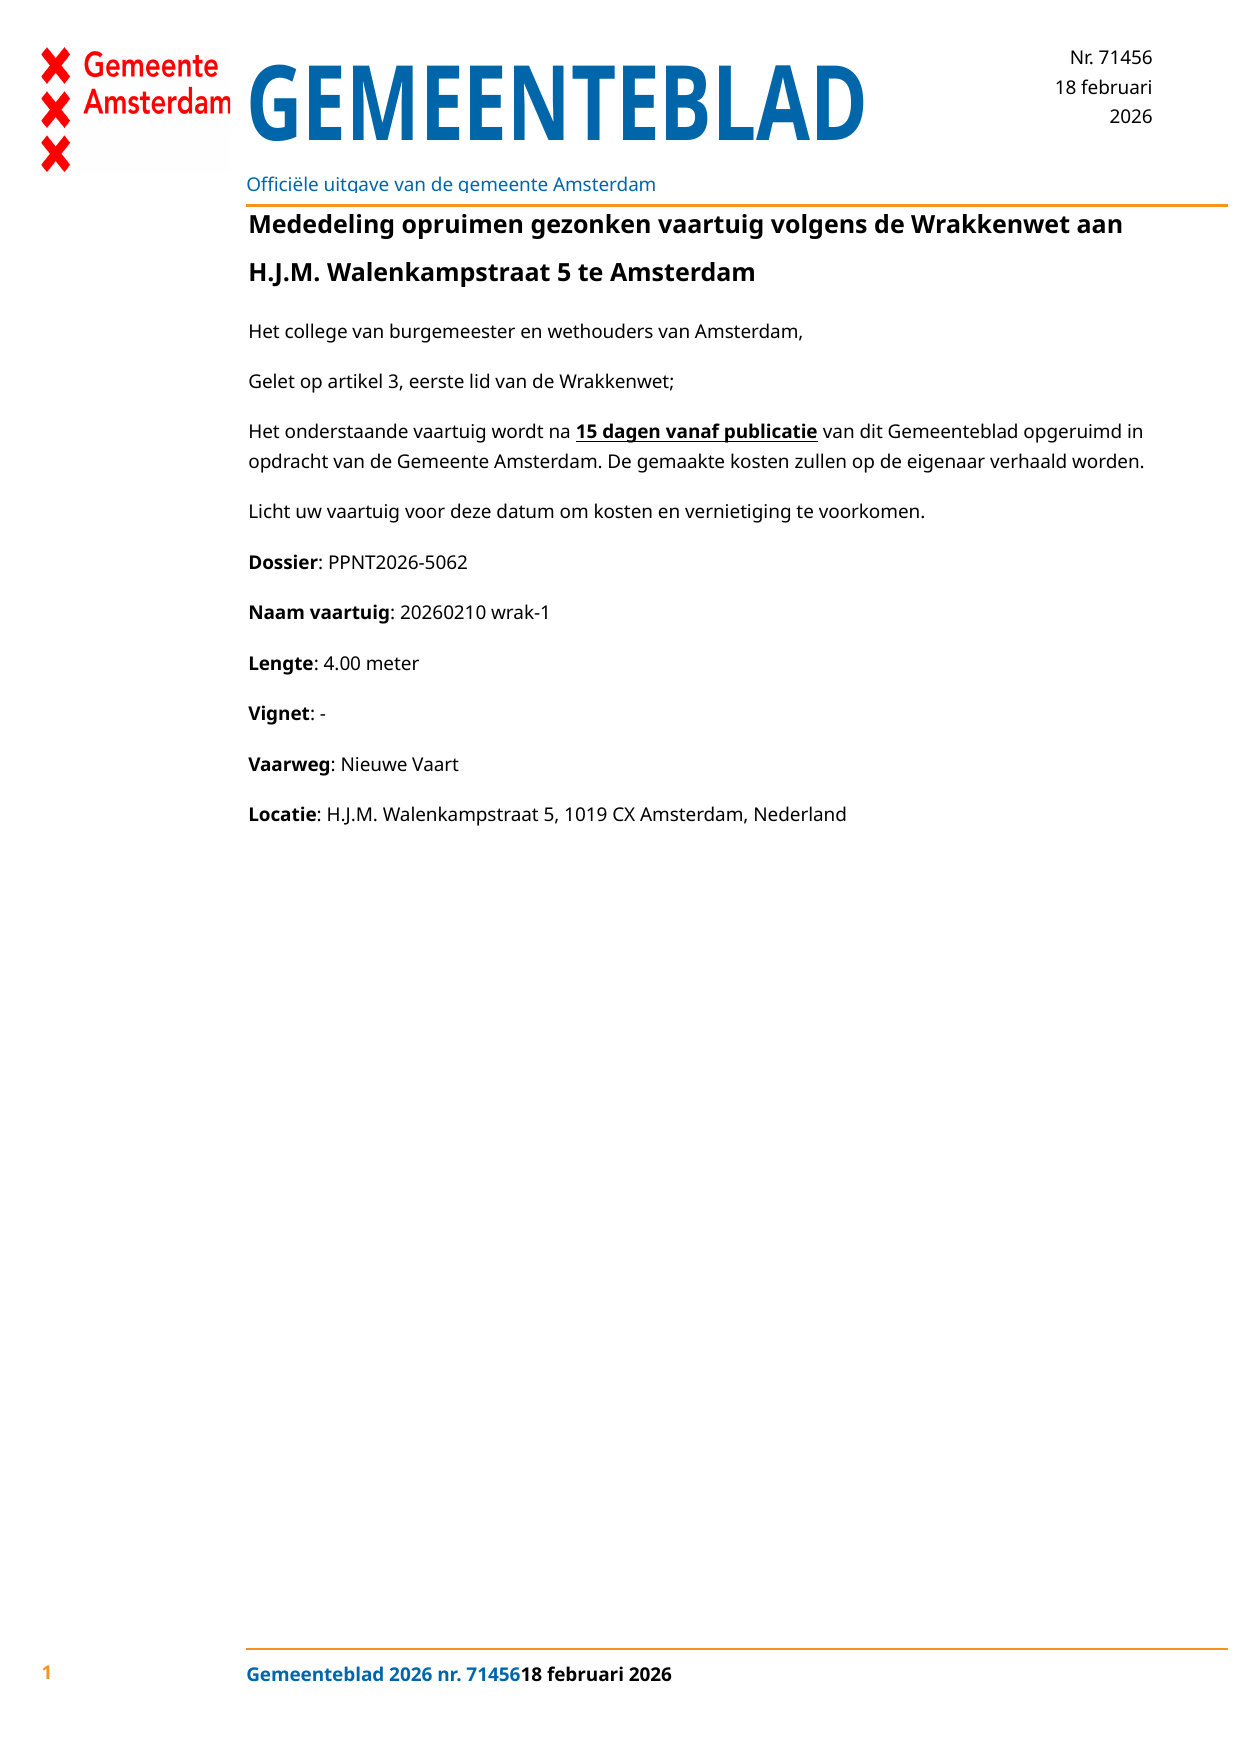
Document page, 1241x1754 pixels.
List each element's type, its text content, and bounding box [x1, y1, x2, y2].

text Het onderstaande vaartuig wordt na 15 dagen vanaf publicatie van dit Gemeenteblad opgeruimd in opdracht van de Gemeente Amsterdam. De gemaakte kosten zullen op de eigenaar verhaald worden. [248, 419, 1152, 474]
text Gelet op artikel 3, eerste lid van de Wrakkenwet; [248, 368, 1152, 394]
text Mededeling opruimen gezonken vaartuig volgens de Wrakkenwet aan H.J.M. Walenkampstraat 5 te Amsterdam [248, 207, 1152, 288]
text Licht uw vaartuig voor deze datum om kosten en vernietiging te voorkomen. [248, 499, 1152, 524]
picture [41, 47, 231, 172]
text Naam vaartuig: 20260210 wrak-1 [248, 599, 1152, 625]
text Lengte: 4.00 meter [248, 650, 1152, 676]
text Vignet: - [248, 700, 1152, 726]
text Dossier: PPNT2026-5062 [248, 549, 1152, 575]
text Locatie: H.J.M. Walenkampstraat 5, 1019 CX Amsterdam, Nederland [248, 801, 1152, 827]
text Het college van burgemeester en wethouders van Amsterdam, [248, 318, 1152, 344]
text Vaarweg: Nieuwe Vaart [248, 751, 1152, 777]
